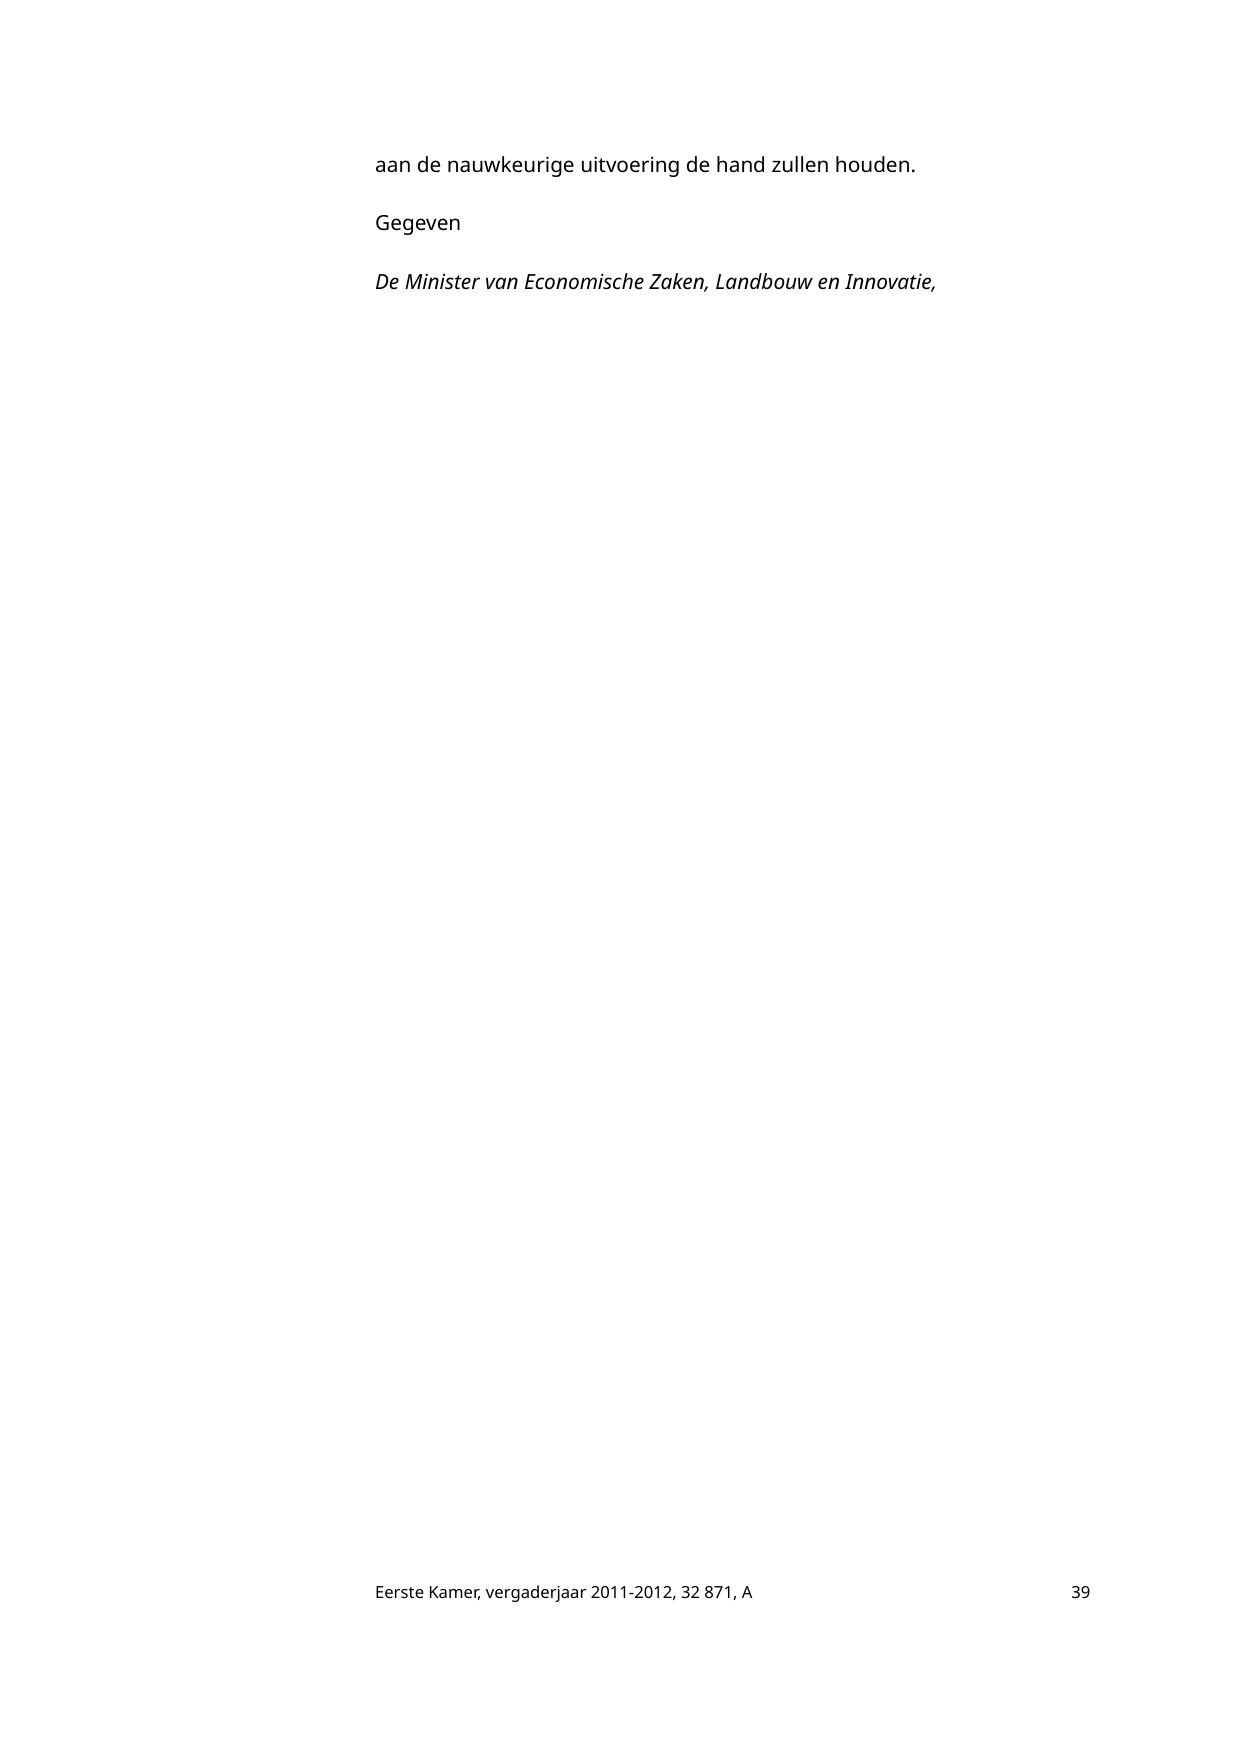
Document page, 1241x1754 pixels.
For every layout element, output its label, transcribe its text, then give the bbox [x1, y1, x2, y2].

text De Minister van Economische Zaken, Landbouw en Innovatie, [375, 267, 1090, 295]
text Gegeven [375, 208, 1090, 237]
text aan de nauwkeurige uitvoering de hand zullen houden. [375, 150, 1090, 178]
